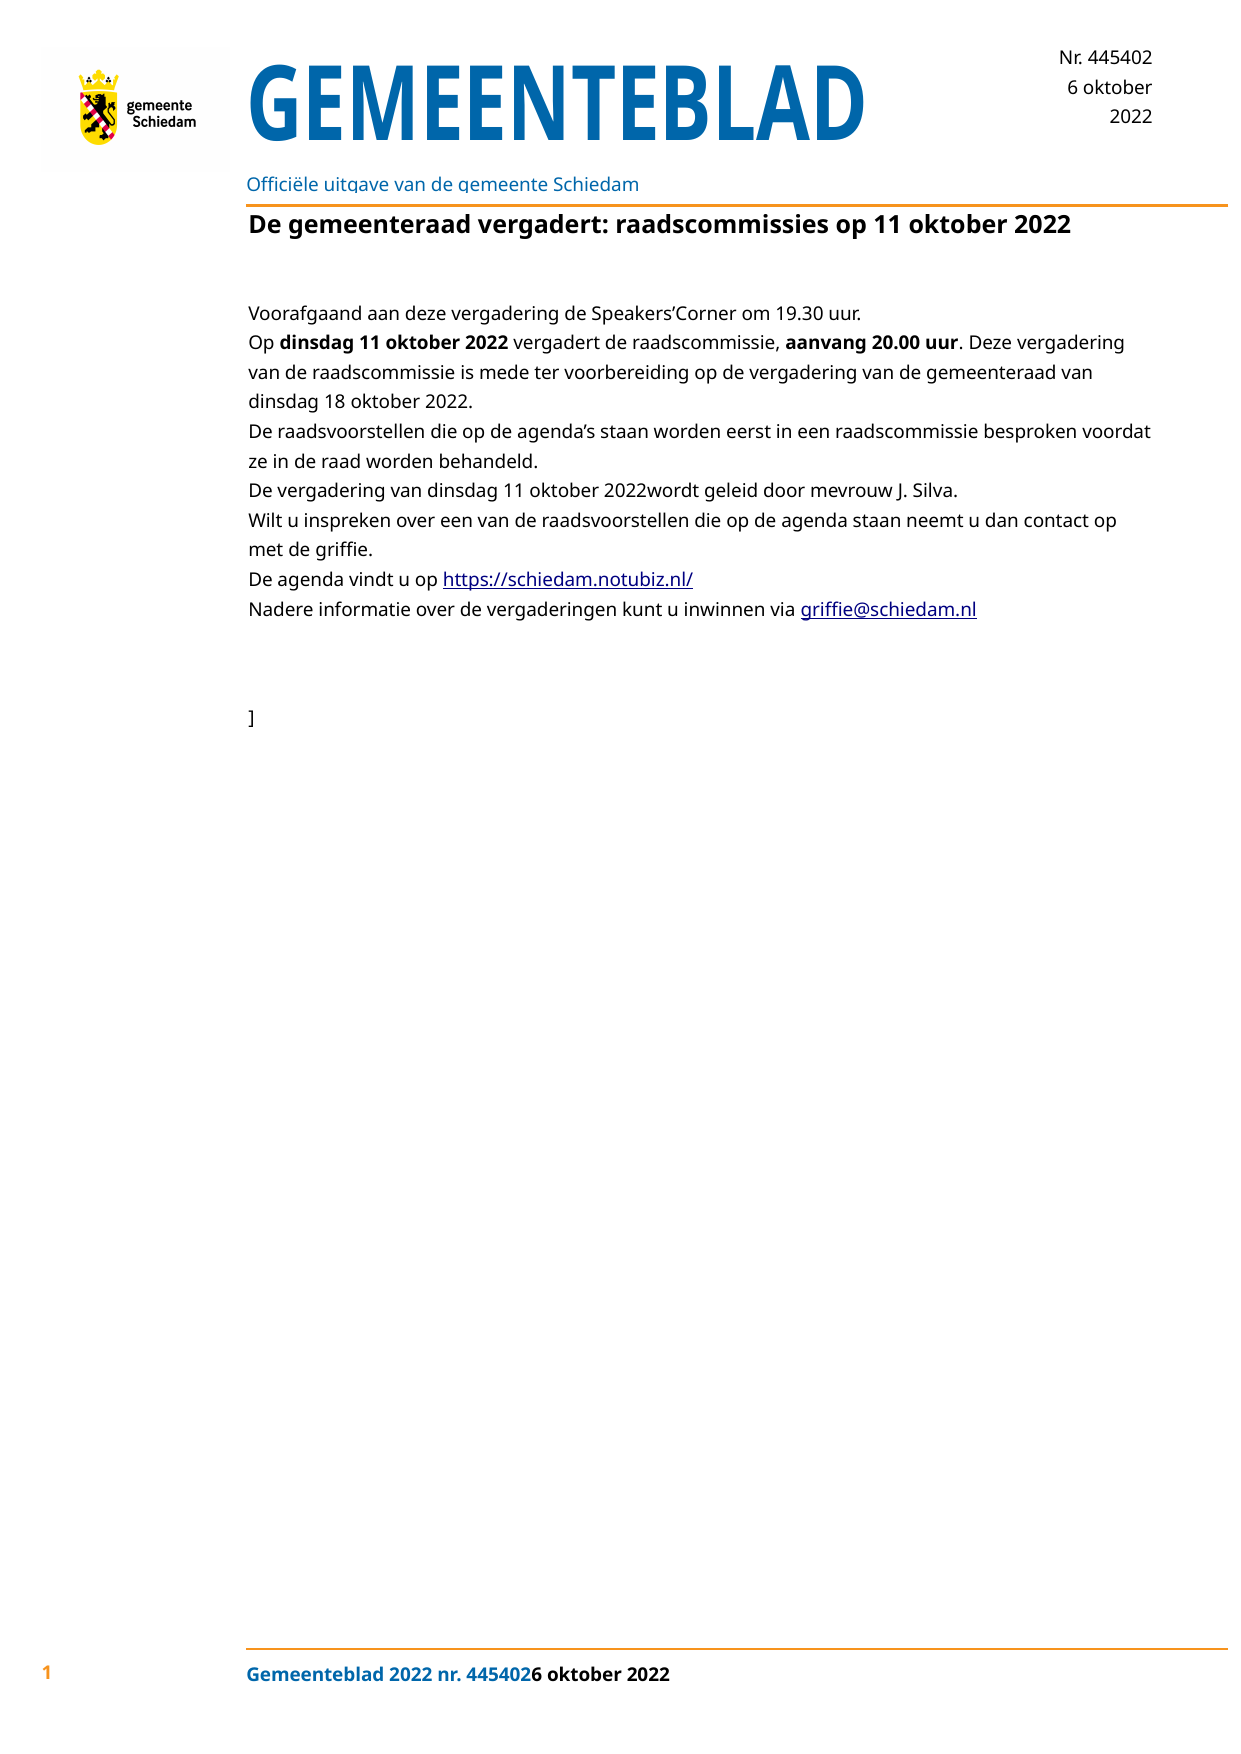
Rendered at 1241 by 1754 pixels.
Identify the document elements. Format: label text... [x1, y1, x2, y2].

text De raadsvoorstellen die op de agenda’s staan worden eerst in een raadscommissie besproken voordat ze in de raad worden behandeld. [248, 418, 1152, 473]
text Voorafgaand aan deze vergadering de Speakers’Corner om 19.30 uur. [248, 300, 1152, 326]
text De gemeenteraad vergadert: raadscommissies op 11 oktober 2022 [248, 207, 1152, 241]
text De agenda vindt u op https://schiedam.notubiz.nl/ [248, 566, 1152, 592]
text Wilt u inspreken over een van de raadsvoorstellen die op de agenda staan neemt u dan contact op met de griffie. [248, 507, 1152, 562]
text Op dinsdag 11 oktober 2022 vergadert de raadscommissie, aanvang 20.00 uur. Deze vergadering van de raadscommissie is mede ter voorbereiding op de vergadering van de gemeenteraad van dinsdag 18 oktober 2022. [248, 329, 1152, 414]
text ] [248, 704, 1152, 730]
picture [41, 47, 231, 172]
text De vergadering van dinsdag 11 oktober 2022wordt geleid door mevrouw J. Silva. [248, 477, 1152, 503]
text Nadere informatie over de vergaderingen kunt u inwinnen via griffie@schiedam.nl [248, 596, 1152, 621]
